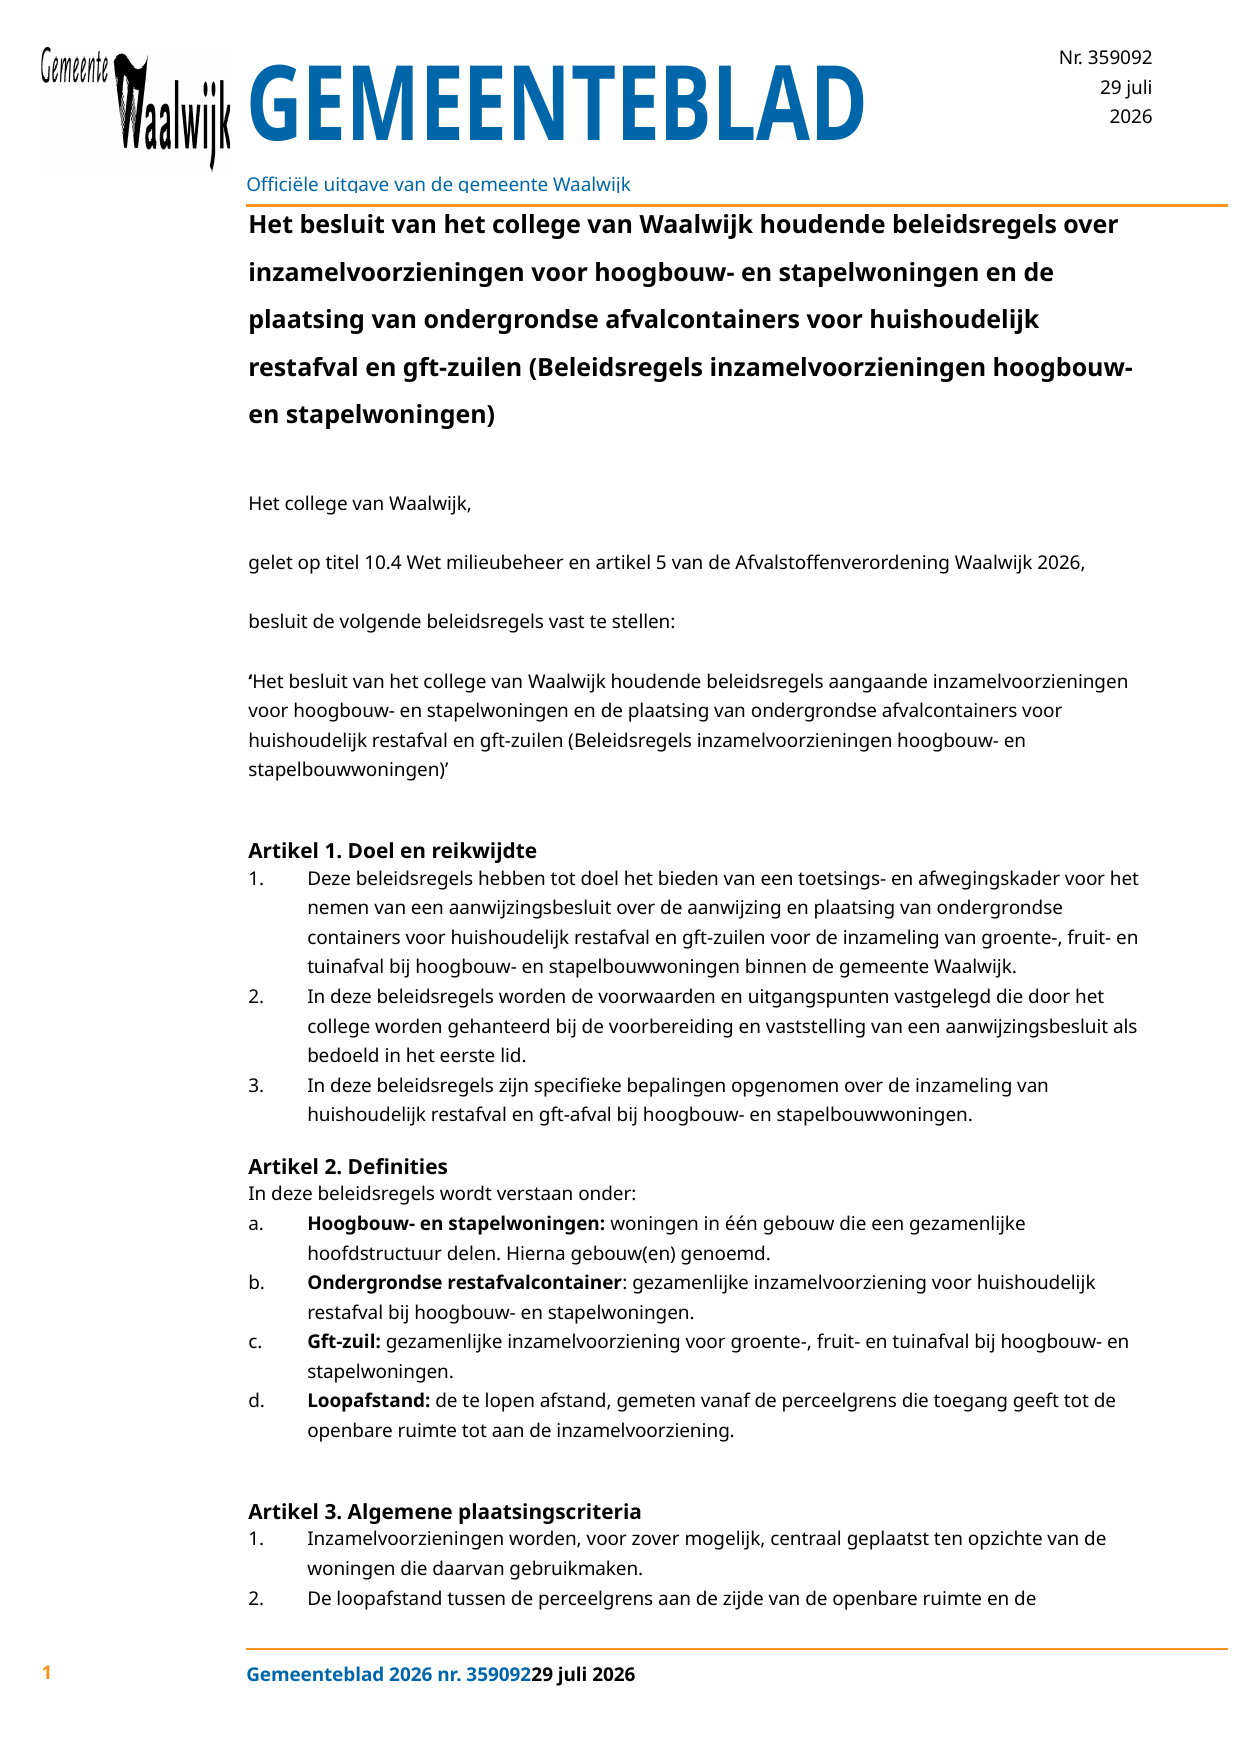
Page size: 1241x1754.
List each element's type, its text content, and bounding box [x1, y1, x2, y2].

text besluit de volgende beleidsregels vast te stellen: [248, 609, 1152, 634]
list Ondergrondse restafvalcontainer: gezamenlijke inzamelvoorziening voor huishoudelijk restafval bij hoogbouw- en stapelwoningen. [248, 1269, 1152, 1324]
list De loopafstand tussen de perceelgrens aan de zijde van de openbare ruimte en de [248, 1585, 1152, 1611]
list Hoogbouw- en stapelwoningen: woningen in één gebouw die een gezamenlijke hoofdstructuur delen. Hierna gebouw(en) genoemd. [248, 1210, 1152, 1265]
picture [41, 47, 231, 172]
text Het college van Waalwijk, [248, 490, 1152, 516]
text gelet op titel 10.4 Wet milieubeheer en artikel 5 van de Afvalstoffenverordening Waalwijk 2026, [248, 549, 1152, 575]
list In deze beleidsregels zijn specifieke bepalingen opgenomen over de inzameling van huishoudelijk restafval en gft-afval bij hoogbouw- en stapelbouwwoningen. [248, 1072, 1152, 1127]
text ‘Het besluit van het college van Waalwijk houdende beleidsregels aangaande inzamelvoorzieningen voor hoogbouw- en stapelwoningen en de plaatsing van ondergrondse afvalcontainers voor huishoudelijk restafval en gft-zuilen (Beleidsregels inzamelvoorzieningen hoogbouw- en stapelbouwwoningen)’ [248, 668, 1152, 782]
text Artikel 3. Algemene plaatsingscriteria [248, 1497, 1152, 1526]
text Artikel 2. Definities [248, 1152, 1152, 1181]
list Deze beleidsregels hebben tot doel het bieden van een toetsings- en afwegingskader voor het nemen van een aanwijzingsbesluit over de aanwijzing en plaatsing van ondergrondse containers voor huishoudelijk restafval en gft-zuilen voor de inzameling van groente-, fruit- en tuinafval bij hoogbouw- en stapelbouwwoningen binnen de gemeente Waalwijk. [248, 865, 1152, 979]
list Loopafstand: de te lopen afstand, gemeten vanaf de perceelgrens die toegang geeft tot de openbare ruimte tot aan de inzamelvoorziening. [248, 1388, 1152, 1443]
list Gft-zuil: gezamenlijke inzamelvoorziening voor groente-, fruit- en tuinafval bij hoogbouw- en stapelwoningen. [248, 1328, 1152, 1384]
text In deze beleidsregels wordt verstaan onder: [248, 1181, 1152, 1206]
text Artikel 1. Doel en reikwijdte [248, 837, 1152, 865]
list Inzamelvoorzieningen worden, voor zover mogelijk, centraal geplaatst ten opzichte van de woningen die daarvan gebruikmaken. [248, 1526, 1152, 1581]
text Het besluit van het college van Waalwijk houdende beleidsregels over inzamelvoorzieningen voor hoogbouw- en stapelwoningen en de plaatsing van ondergrondse afvalcontainers voor huishoudelijk restafval en gft-zuilen (Beleidsregels inzamelvoorzieningen hoogbouw- en stapelwoningen) [248, 207, 1152, 431]
list In deze beleidsregels worden de voorwaarden en uitgangspunten vastgelegd die door het college worden gehanteerd bij de voorbereiding en vaststelling van een aanwijzingsbesluit als bedoeld in het eerste lid. [248, 983, 1152, 1068]
